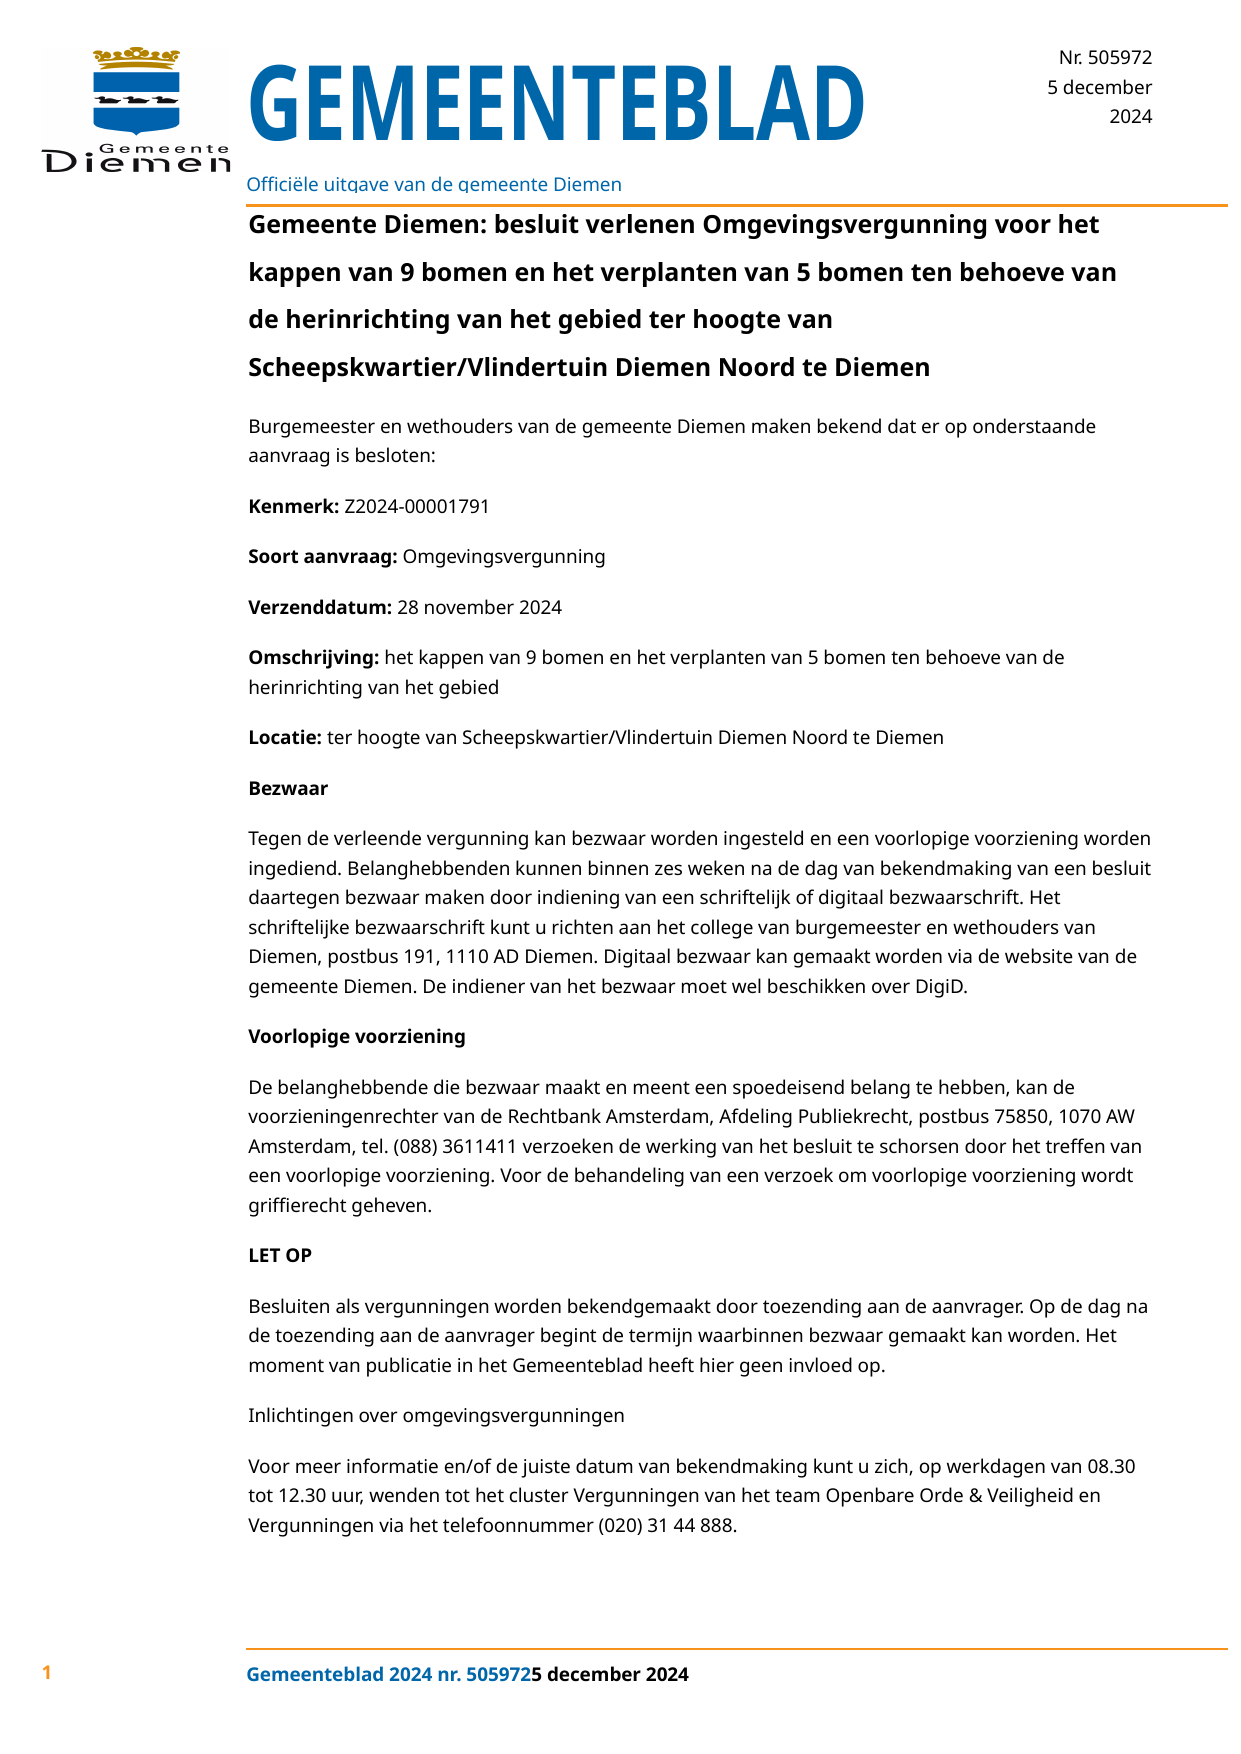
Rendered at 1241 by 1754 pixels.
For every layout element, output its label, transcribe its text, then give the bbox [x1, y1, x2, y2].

text Gemeente Diemen: besluit verlenen Omgevingsvergunning voor het kappen van 9 bomen en het verplanten van 5 bomen ten behoeve van de herinrichting van het gebied ter hoogte van Scheepskwartier/Vlindertuin Diemen Noord te Diemen [248, 207, 1152, 384]
text Besluiten als vergunningen worden bekendgemaakt door toezending aan de aanvrager. Op de dag na de toezending aan de aanvrager begint de termijn waarbinnen bezwaar gemaakt kan worden. Het moment van publicatie in het Gemeenteblad heeft hier geen invloed op. [248, 1293, 1152, 1378]
text Omschrijving: het kappen van 9 bomen en het verplanten van 5 bomen ten behoeve van de herinrichting van het gebied [248, 644, 1152, 700]
text De belanghebbende die bezwaar maakt en meent een spoedeisend belang te hebben, kan de voorzieningenrechter van de Rechtbank Amsterdam, Afdeling Publiekrecht, postbus 75850, 1070 AW Amsterdam, tel. (088) 3611411 verzoeken de werking van het besluit te schorsen door het treffen van een voorlopige voorziening. Voor de behandeling van een verzoek om voorlopige voorziening wordt griffierecht geheven. [248, 1074, 1152, 1218]
text Bezwaar [248, 775, 1152, 801]
text Locatie: ter hoogte van Scheepskwartier/Vlindertuin Diemen Noord te Diemen [248, 724, 1152, 750]
text Verzenddatum: 28 november 2024 [248, 594, 1152, 620]
text Soort aanvraag: Omgevingsvergunning [248, 543, 1152, 569]
text Kenmerk: Z2024-00001791 [248, 493, 1152, 519]
text Tegen de verleende vergunning kan bezwaar worden ingesteld en een voorlopige voorziening worden ingediend. Belanghebbenden kunnen binnen zes weken na de dag van bekendmaking van een besluit daartegen bezwaar maken door indiening van een schriftelijk of digitaal bezwaarschrift. Het schriftelijke bezwaarschrift kunt u richten aan het college van burgemeester en wethouders van Diemen, postbus 191, 1110 AD Diemen. Digitaal bezwaar kan gemaakt worden via de website van de gemeente Diemen. De indiener van het bezwaar moet wel beschikken over DigiD. [248, 825, 1152, 999]
text Burgemeester en wethouders van de gemeente Diemen maken bekend dat er op onderstaande aanvraag is besloten: [248, 413, 1152, 468]
text Voorlopige voorziening [248, 1023, 1152, 1049]
text LET OP [248, 1243, 1152, 1268]
picture [41, 47, 231, 172]
text Voor meer informatie en/of de juiste datum van bekendmaking kunt u zich, op werkdagen van 08.30 tot 12.30 uur, wenden tot het cluster Vergunningen van het team Openbare Orde & Veiligheid en Vergunningen via het telefoonnummer (020) 31 44 888. [248, 1453, 1152, 1538]
text Inlichtingen over omgevingsvergunningen [248, 1403, 1152, 1428]
